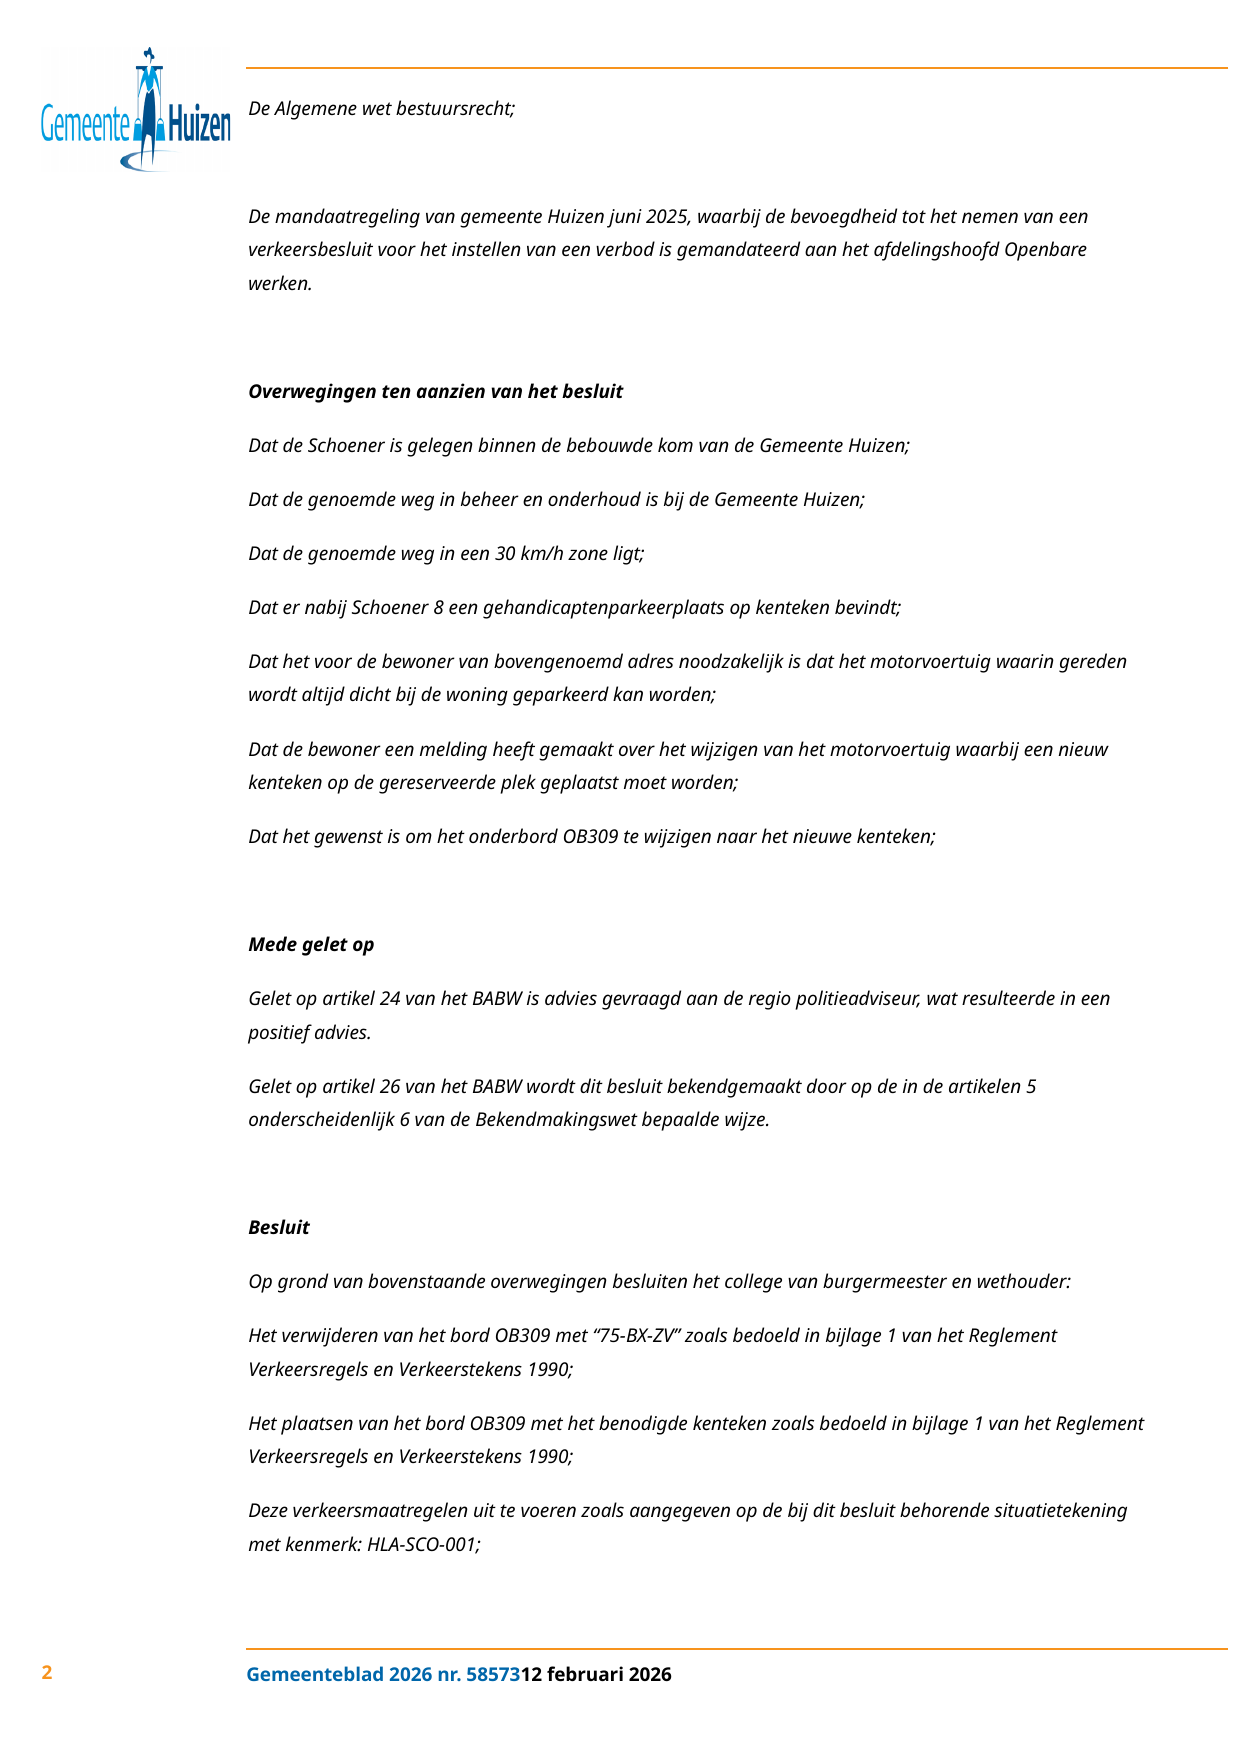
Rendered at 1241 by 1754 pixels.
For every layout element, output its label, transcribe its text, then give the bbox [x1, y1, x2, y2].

text Overwegingen ten aanzien van het besluit [248, 378, 1152, 404]
text Dat de genoemde weg in beheer en onderhoud is bij de Gemeente Huizen; [248, 486, 1152, 512]
text Gelet op artikel 26 van het BABW wordt dit besluit bekendgemaakt door op de in de artikelen 5 onderscheidenlijk 6 van de Bekendmakingswet bepaalde wijze. [248, 1073, 1152, 1132]
text Dat de Schoener is gelegen binnen de bebouwde kom van de Gemeente Huizen; [248, 432, 1152, 458]
text Mede gelet op [248, 931, 1152, 957]
text Dat de genoemde weg in een 30 km/h zone ligt; [248, 540, 1152, 566]
text Dat het voor de bewoner van bovengenoemd adres noodzakelijk is dat het motorvoertuig waarin gereden wordt altijd dicht bij de woning geparkeerd kan worden; [248, 648, 1152, 707]
picture [41, 47, 231, 172]
text Dat de bewoner een melding heeft gemaakt over het wijzigen van het motorvoertuig waarbij een nieuw kenteken op de gereserveerde plek geplaatst moet worden; [248, 736, 1152, 795]
text Het plaatsen van het bord OB309 met het benodigde kenteken zoals bedoeld in bijlage 1 van het Reglement Verkeersregels en Verkeerstekens 1990; [248, 1410, 1152, 1469]
text Op grond van bovenstaande overwegingen besluiten het college van burgermeester en wethouder: [248, 1268, 1152, 1294]
text De Algemene wet bestuursrecht; [248, 95, 1152, 121]
text Gelet op artikel 24 van het BABW is advies gevraagd aan de regio politieadviseur, wat resulteerde in een positief advies. [248, 985, 1152, 1044]
text Dat het gewenst is om het onderbord OB309 te wijzigen naar het nieuwe kenteken; [248, 823, 1152, 849]
text Deze verkeersmaatregelen uit te voeren zoals aangegeven op de bij dit besluit behorende situatietekening met kenmerk: HLA-SCO-001; [248, 1498, 1152, 1557]
text De mandaatregeling van gemeente Huizen juni 2025, waarbij de bevoegdheid tot het nemen van een verkeersbesluit voor het instellen van een verbod is gemandateerd aan het afdelingshoofd Openbare werken. [248, 203, 1152, 296]
text Het verwijderen van het bord OB309 met “75-BX-ZV” zoals bedoeld in bijlage 1 van het Reglement Verkeersregels en Verkeerstekens 1990; [248, 1323, 1152, 1382]
text Dat er nabij Schoener 8 een gehandicaptenparkeerplaats op kenteken bevindt; [248, 594, 1152, 620]
text Besluit [248, 1214, 1152, 1240]
